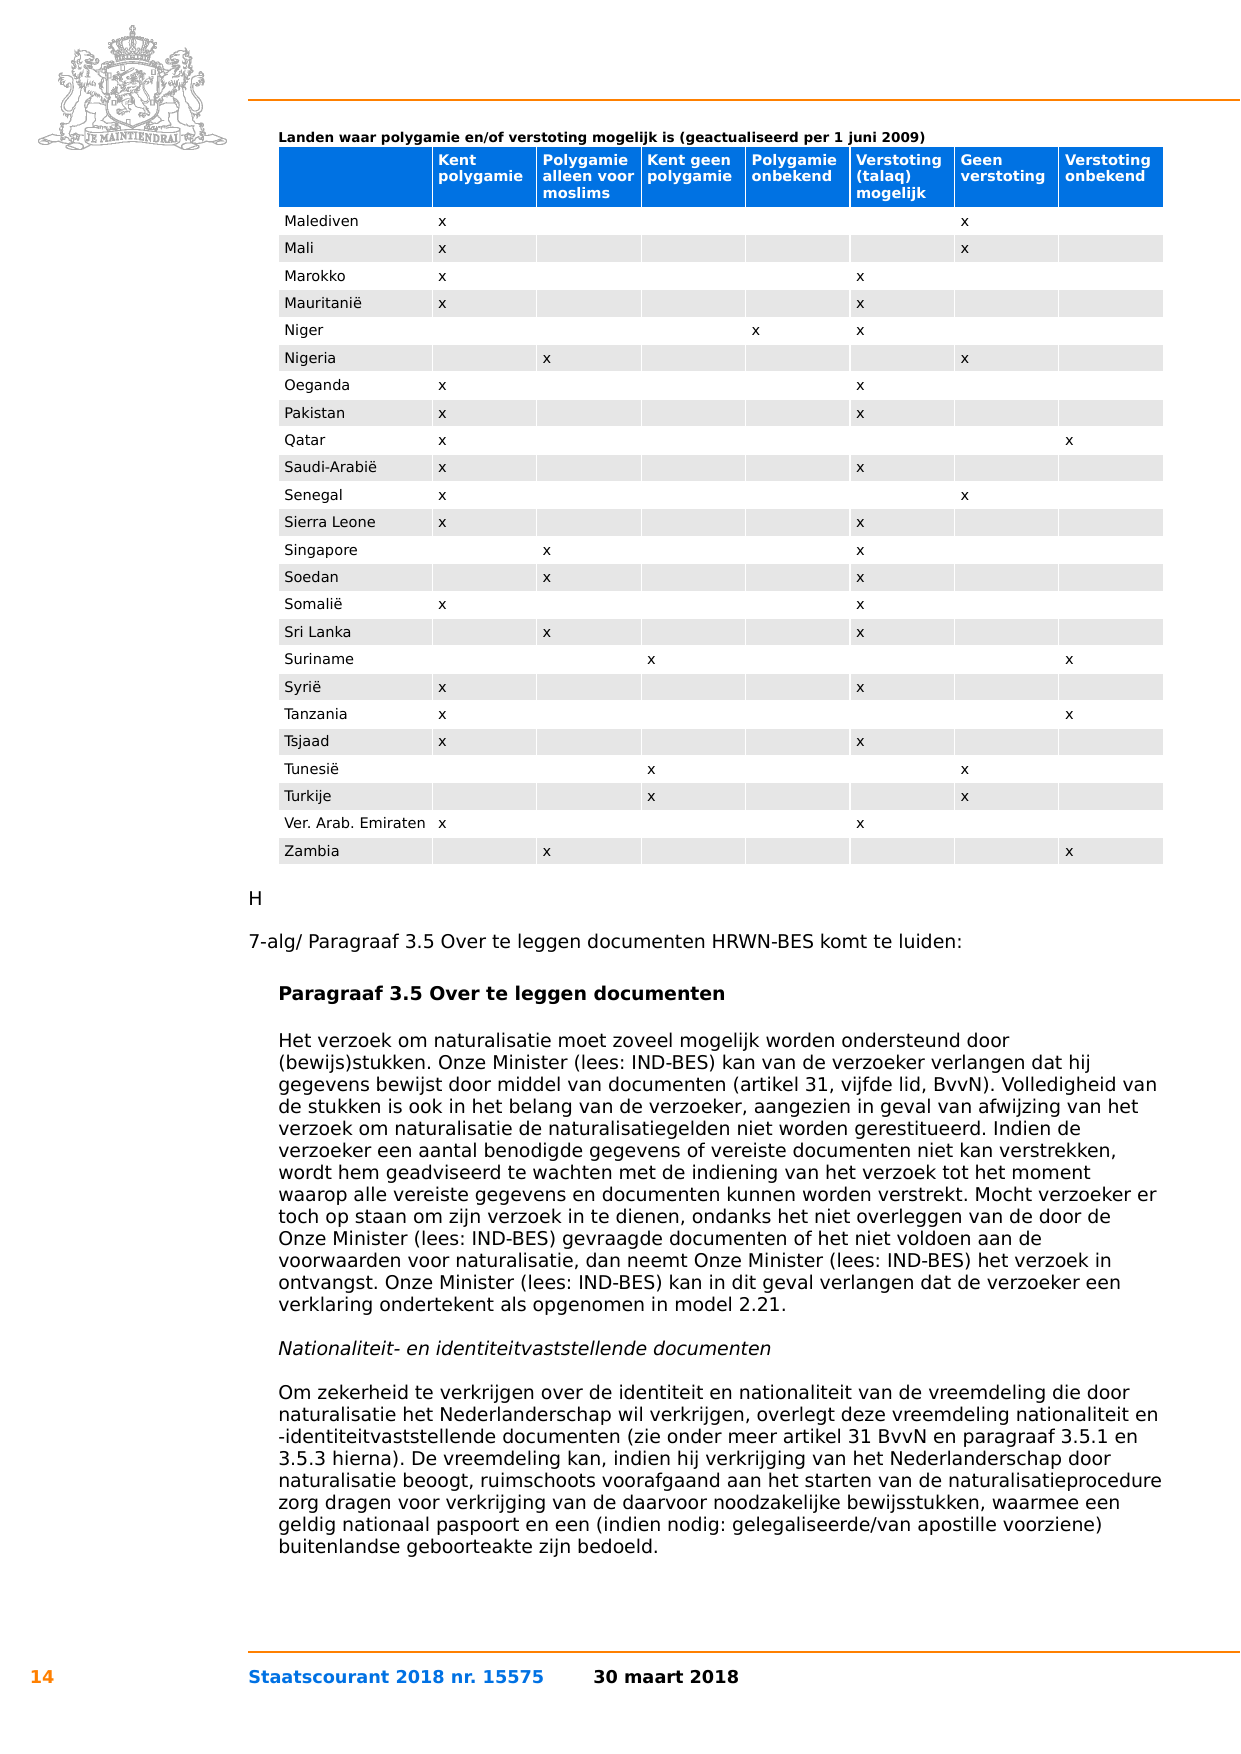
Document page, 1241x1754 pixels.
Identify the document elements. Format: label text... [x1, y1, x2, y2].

table_cell [746, 208, 849, 234]
table_cell x [537, 564, 641, 591]
table_cell [851, 646, 954, 673]
table_cell x [433, 455, 536, 481]
table_cell Verstoting (talaq) mogelijk [851, 147, 954, 207]
table_cell [746, 674, 849, 700]
table_cell [955, 646, 1058, 673]
table_cell [537, 263, 641, 289]
table_cell [642, 455, 745, 481]
table_cell [851, 482, 954, 508]
table_cell [537, 756, 641, 782]
table_cell [279, 147, 432, 207]
table_cell [642, 235, 745, 262]
table_cell x [433, 729, 536, 755]
table_cell [642, 674, 745, 700]
table_cell x [955, 345, 1058, 371]
table_cell Syrië [279, 674, 432, 700]
table_cell [746, 373, 849, 399]
table_cell Verstoting onbekend [1059, 147, 1163, 207]
table_cell x [851, 811, 954, 837]
table_cell [955, 592, 1058, 618]
table_cell [537, 509, 641, 536]
table_cell [642, 290, 745, 317]
table_cell [955, 290, 1058, 317]
table_cell [746, 290, 849, 317]
table_cell [1059, 318, 1163, 344]
text Om zekerheid te verkrijgen over de identiteit en nationaliteit van de vreemdeling die door naturalisatie het Nederlanderschap wil verkrijgen, overlegt deze vreemdeling nationaliteit en -identiteitvaststellende documenten (zie onder meer artikel 31 BvvN en paragraaf 3.5.1 en 3.5.3 hierna). De vreemdeling kan, indien hij verkrijging van het Nederlanderschap door naturalisatie beoogt, ruimschoots voorafgaand aan het starten van de naturalisatieprocedure zorg dragen voor verkrijging van de daarvoor noodzakelijke bewijsstukken, waarmee een geldig nationaal paspoort en een (indien nodig: gelegaliseerde/van apostille voorziene) buitenlandse geboorteakte zijn bedoeld. [278, 1382, 1163, 1557]
table_cell [746, 537, 849, 563]
table_cell x [955, 756, 1058, 782]
table_cell [537, 701, 641, 727]
picture [38, 25, 227, 150]
table_cell [642, 537, 745, 563]
table_cell [642, 701, 745, 727]
table_cell [1059, 729, 1163, 755]
table_cell [537, 208, 641, 234]
table_cell x [851, 619, 954, 645]
table_cell [537, 811, 641, 837]
table_cell [537, 482, 641, 508]
table_cell [955, 537, 1058, 563]
table_cell Pakistan [279, 400, 432, 426]
table_cell x [537, 345, 641, 371]
table_cell Marokko [279, 263, 432, 289]
table_cell x [433, 235, 536, 262]
table_cell x [851, 400, 954, 426]
table_cell [1059, 619, 1163, 645]
table_cell x [433, 592, 536, 618]
table_cell [642, 208, 745, 234]
table_cell [1059, 455, 1163, 481]
table_cell x [537, 619, 641, 645]
table_cell x [851, 455, 954, 481]
table_cell x [433, 400, 536, 426]
table_cell [851, 783, 954, 810]
table_cell [433, 345, 536, 371]
table_cell [746, 646, 849, 673]
table_cell [642, 811, 745, 837]
table_cell [433, 619, 536, 645]
table_cell [746, 619, 849, 645]
table_cell x [433, 290, 536, 317]
table_cell [746, 701, 849, 727]
table_cell Polygamie alleen voor moslims [537, 147, 641, 207]
table_cell [851, 701, 954, 727]
table_cell [1059, 373, 1163, 399]
table_cell [955, 318, 1058, 344]
table_cell [433, 318, 536, 344]
table_cell Geen verstoting [955, 147, 1058, 207]
table_cell x [1059, 701, 1163, 727]
table_cell [955, 619, 1058, 645]
table_cell [955, 701, 1058, 727]
table_cell [642, 564, 745, 591]
table_cell x [433, 701, 536, 727]
table_cell [1059, 345, 1163, 371]
table_cell Zambia [279, 838, 432, 864]
table_cell x [433, 208, 536, 234]
table_cell x [642, 756, 745, 782]
table_cell [537, 235, 641, 262]
table_cell x [1059, 646, 1163, 673]
table_cell Malediven [279, 208, 432, 234]
table_cell x [851, 318, 954, 344]
table_header Landen waar polygamie en/of verstoting mogelijk is (geactualiseerd per 1 juni 2009) [278, 130, 1163, 146]
subtitle Paragraaf 3.5 Over te leggen documenten [278, 983, 1163, 1005]
table_cell [746, 592, 849, 618]
table_cell x [433, 509, 536, 536]
table_cell [537, 729, 641, 755]
table_cell [642, 427, 745, 453]
table_cell [1059, 509, 1163, 536]
table_cell x [642, 646, 745, 673]
table_cell Nigeria [279, 345, 432, 371]
table_cell [642, 509, 745, 536]
table_cell [955, 564, 1058, 591]
table_cell [537, 373, 641, 399]
text 7-alg/ Paragraaf 3.5 Over te leggen documenten HRWN-BES komt te luiden: [248, 931, 1163, 953]
table_cell Soedan [279, 564, 432, 591]
table_cell [642, 373, 745, 399]
table_cell [1059, 811, 1163, 837]
table_cell x [433, 427, 536, 453]
table_cell [642, 619, 745, 645]
table_cell [746, 455, 849, 481]
table_cell [642, 482, 745, 508]
table_cell x [433, 811, 536, 837]
table_cell [1059, 756, 1163, 782]
table_cell Qatar [279, 427, 432, 453]
table_cell [955, 674, 1058, 700]
table_cell Polygamie onbekend [746, 147, 849, 207]
table_cell [851, 838, 954, 864]
table_cell Kent polygamie [433, 147, 536, 207]
table_cell [746, 482, 849, 508]
table_cell Niger [279, 318, 432, 344]
table_cell [1059, 290, 1163, 317]
table_cell Sierra Leone [279, 509, 432, 536]
table_cell Saudi-Arabië [279, 455, 432, 481]
table_cell [746, 783, 849, 810]
table_cell [642, 400, 745, 426]
text Het verzoek om naturalisatie moet zoveel mogelijk worden ondersteund door (bewijs)stukken. Onze Minister (lees: IND-BES) kan van de verzoeker verlangen dat hij gegevens bewijst door middel van documenten (artikel 31, vijfde lid, BvvN). Volledigheid van de stukken is ook in het belang van de verzoeker, aangezien in geval van afwijzing van het verzoek om naturalisatie de naturalisatiegelden niet worden gerestitueerd. Indien de verzoeker een aantal benodigde gegevens of vereiste documenten niet kan verstrekken, wordt hem geadviseerd te wachten met de indiening van het verzoek tot het moment waarop alle vereiste gegevens en documenten kunnen worden verstrekt. Mocht verzoeker er toch op staan om zijn verzoek in te dienen, ondanks het niet overleggen van de door de Onze Minister (lees: IND-BES) gevraagde documenten of het niet voldoen aan de voorwaarden voor naturalisatie, dan neemt Onze Minister (lees: IND-BES) het verzoek in ontvangst. Onze Minister (lees: IND-BES) kan in dit geval verlangen dat de verzoeker een verklaring ondertekent als opgenomen in model 2.21. [278, 1030, 1163, 1316]
table_cell x [851, 564, 954, 591]
table_cell x [851, 729, 954, 755]
table_cell [955, 811, 1058, 837]
table_cell Mauritanië [279, 290, 432, 317]
table_cell x [851, 674, 954, 700]
table_cell x [955, 482, 1058, 508]
table_cell [537, 427, 641, 453]
table_cell x [746, 318, 849, 344]
table_cell x [851, 373, 954, 399]
table_cell [537, 455, 641, 481]
table_cell [642, 592, 745, 618]
table_cell x [433, 263, 536, 289]
table_cell Suriname [279, 646, 432, 673]
table_cell [642, 263, 745, 289]
table_cell [746, 838, 849, 864]
table_cell [746, 263, 849, 289]
table_cell Somalië [279, 592, 432, 618]
table_cell x [851, 592, 954, 618]
table_cell [1059, 674, 1163, 700]
table_cell [955, 427, 1058, 453]
table_cell [1059, 208, 1163, 234]
table_cell [851, 427, 954, 453]
table_cell x [851, 509, 954, 536]
table_cell [537, 318, 641, 344]
table_cell [433, 756, 536, 782]
table_cell x [851, 263, 954, 289]
table_cell [642, 345, 745, 371]
table_cell [642, 838, 745, 864]
table_cell [746, 756, 849, 782]
table_cell [537, 783, 641, 810]
table_cell x [851, 290, 954, 317]
table_cell Senegal [279, 482, 432, 508]
table_cell Singapore [279, 537, 432, 563]
table_cell Oeganda [279, 373, 432, 399]
table_cell [433, 838, 536, 864]
table_cell [642, 318, 745, 344]
table_cell [642, 729, 745, 755]
table_cell [955, 455, 1058, 481]
table_cell Tanzania [279, 701, 432, 727]
table_cell [746, 427, 849, 453]
table_cell [955, 263, 1058, 289]
table_cell x [1059, 427, 1163, 453]
table_cell [1059, 235, 1163, 262]
table_cell [1059, 783, 1163, 810]
table_cell [537, 592, 641, 618]
table_cell [1059, 263, 1163, 289]
table_cell x [851, 537, 954, 563]
table_cell [955, 373, 1058, 399]
table_cell [955, 729, 1058, 755]
table_cell Turkije [279, 783, 432, 810]
table_cell [746, 729, 849, 755]
table_cell [955, 838, 1058, 864]
table_cell [537, 400, 641, 426]
table_cell x [537, 838, 641, 864]
table_cell Sri Lanka [279, 619, 432, 645]
text H [248, 887, 1163, 909]
table_cell [1059, 592, 1163, 618]
table_cell [955, 400, 1058, 426]
table_cell [433, 537, 536, 563]
table_cell [1059, 564, 1163, 591]
table_cell [537, 646, 641, 673]
table_cell Ver. Arab. Emiraten [279, 811, 432, 837]
table_cell [433, 646, 536, 673]
table_cell x [1059, 838, 1163, 864]
table_cell [746, 509, 849, 536]
table_cell [537, 290, 641, 317]
table_cell [851, 208, 954, 234]
table_cell [746, 235, 849, 262]
table_cell [1059, 400, 1163, 426]
table_cell x [433, 482, 536, 508]
table_cell [851, 756, 954, 782]
table_cell x [433, 674, 536, 700]
table_cell [746, 811, 849, 837]
subtitle Nationaliteit- en identiteitvaststellende documenten [278, 1338, 1163, 1360]
table_cell [851, 345, 954, 371]
table_cell Kent geen polygamie [642, 147, 745, 207]
table_cell [746, 400, 849, 426]
table_cell x [955, 208, 1058, 234]
table_cell [955, 509, 1058, 536]
table_cell [537, 674, 641, 700]
table_cell [1059, 537, 1163, 563]
table_cell x [642, 783, 745, 810]
table_cell Tsjaad [279, 729, 432, 755]
table_cell [433, 564, 536, 591]
table_cell x [537, 537, 641, 563]
table_cell x [955, 235, 1058, 262]
table_cell x [433, 373, 536, 399]
table_cell [1059, 482, 1163, 508]
table_cell [746, 564, 849, 591]
table_cell Tunesië [279, 756, 432, 782]
table_cell Mali [279, 235, 432, 262]
table_cell x [955, 783, 1058, 810]
table_cell [746, 345, 849, 371]
table_cell [851, 235, 954, 262]
table_cell [433, 783, 536, 810]
